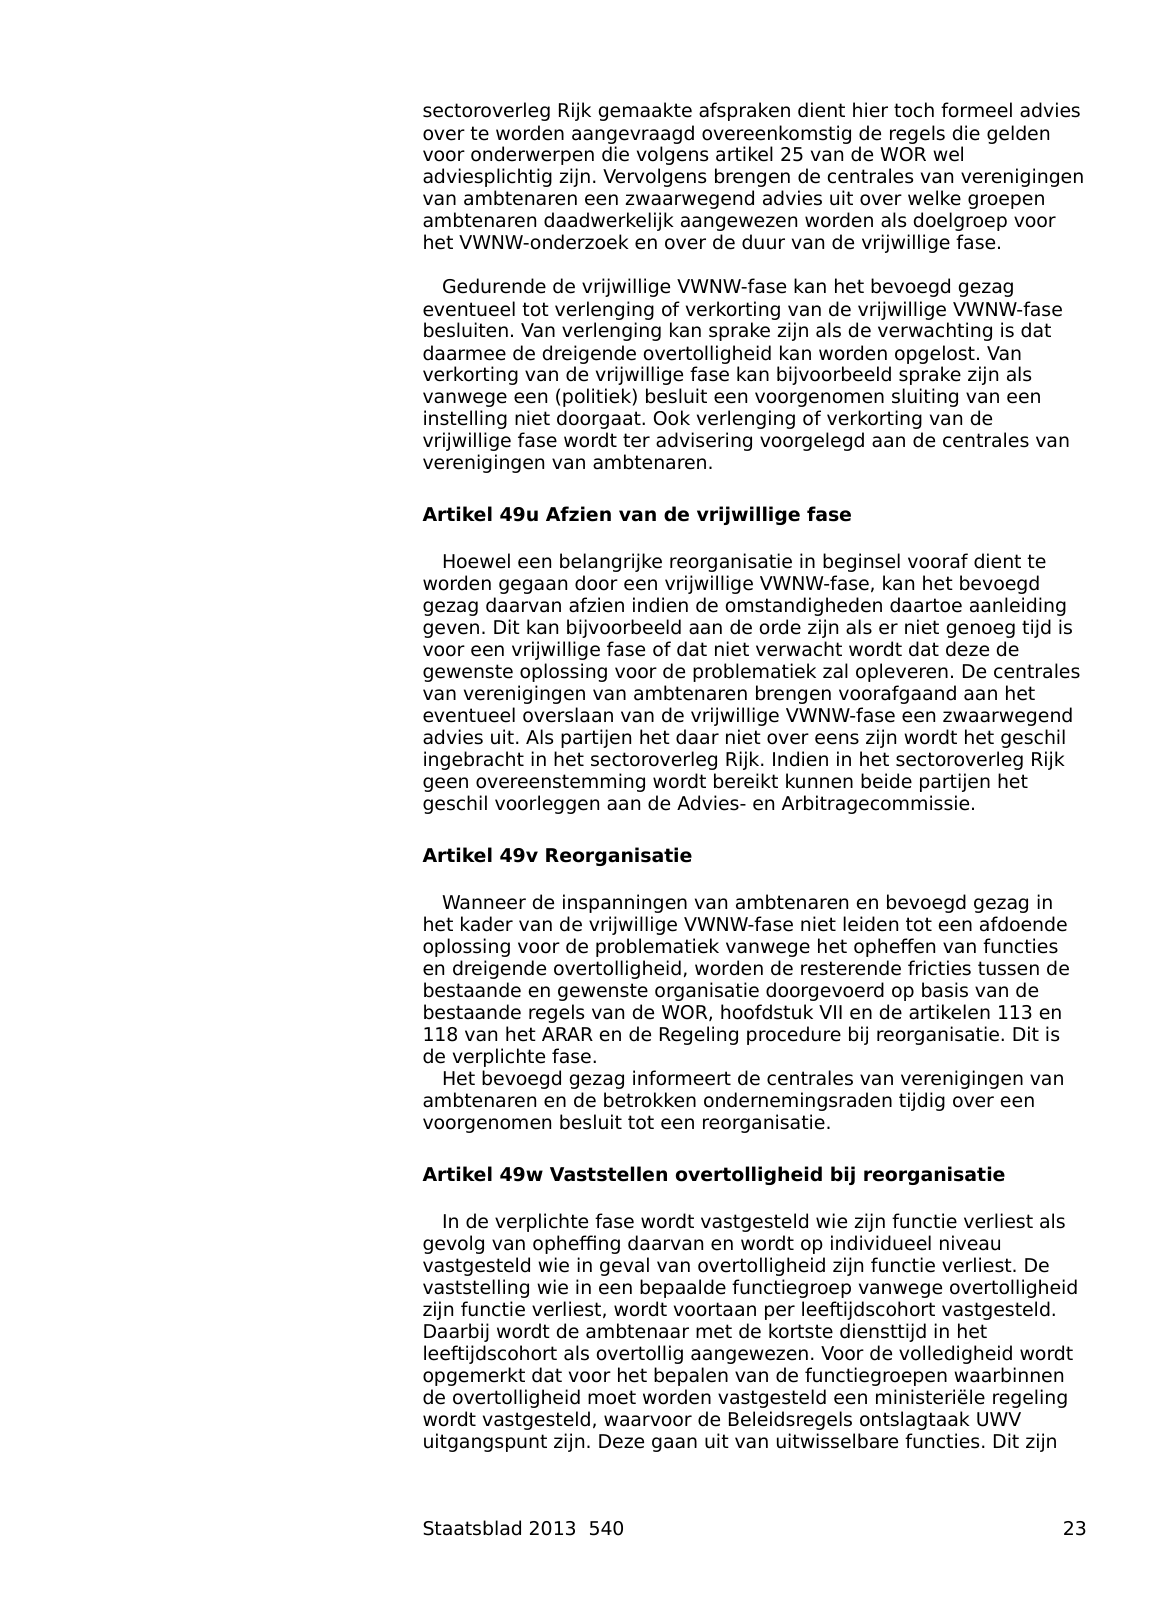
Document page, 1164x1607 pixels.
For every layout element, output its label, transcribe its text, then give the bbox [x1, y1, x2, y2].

text In de verplichte fase wordt vastgesteld wie zijn functie verliest als gevolg van opheffing daarvan en wordt op individueel niveau vastgesteld wie in geval van overtolligheid zijn functie verliest. De vaststelling wie in een bepaalde functiegroep vanwege overtolligheid zijn functie verliest, wordt voortaan per leeftijdscohort vastgesteld. Daarbij wordt de ambtenaar met de kortste diensttijd in het leeftijdscohort als overtollig aangewezen. Voor de volledigheid wordt opgemerkt dat voor het bepalen van de functiegroepen waarbinnen de overtolligheid moet worden vastgesteld een ministeriële regeling wordt vastgesteld, waarvoor de Beleidsregels ontslagtaak UWV uitgangspunt zijn. Deze gaan uit van uitwisselbare functies. Dit zijn [422, 1211, 1087, 1452]
subtitle Artikel 49v Reorganisatie [422, 845, 1087, 867]
text Gedurende de vrijwillige VWNW-fase kan het bevoegd gezag eventueel tot verlenging of verkorting van de vrijwillige VWNW-fase besluiten. Van verlenging kan sprake zijn als de verwachting is dat daarmee de dreigende overtolligheid kan worden opgelost. Van verkorting van de vrijwillige fase kan bijvoorbeeld sprake zijn als vanwege een (politiek) besluit een voorgenomen sluiting van een instelling niet doorgaat. Ook verlenging of verkorting van de vrijwillige fase wordt ter advisering voorgelegd aan de centrales van verenigingen van ambtenaren. [422, 276, 1087, 474]
text Het bevoegd gezag informeert de centrales van verenigingen van ambtenaren en de betrokken ondernemingsraden tijdig over een voorgenomen besluit tot een reorganisatie. [422, 1068, 1087, 1134]
text Hoewel een belangrijke reorganisatie in beginsel vooraf dient te worden gegaan door een vrijwillige VWNW-fase, kan het bevoegd gezag daarvan afzien indien de omstandigheden daartoe aanleiding geven. Dit kan bijvoorbeeld aan de orde zijn als er niet genoeg tijd is voor een vrijwillige fase of dat niet verwacht wordt dat deze de gewenste oplossing voor de problematiek zal opleveren. De centrales van verenigingen van ambtenaren brengen voorafgaand aan het eventueel overslaan van de vrijwillige VWNW-fase een zwaarwegend advies uit. Als partijen het daar niet over eens zijn wordt het geschil ingebracht in het sectoroverleg Rijk. Indien in het sectoroverleg Rijk geen overeenstemming wordt bereikt kunnen beide partijen het geschil voorleggen aan de Advies- en Arbitragecommissie. [422, 551, 1087, 815]
text sectoroverleg Rijk gemaakte afspraken dient hier toch formeel advies over te worden aangevraagd overeenkomstig de regels die gelden voor onderwerpen die volgens artikel 25 van de WOR wel adviesplichtig zijn. Vervolgens brengen de centrales van verenigingen van ambtenaren een zwaarwegend advies uit over welke groepen ambtenaren daadwerkelijk aangewezen worden als doelgroep voor het VWNW-onderzoek en over de duur van de vrijwillige fase. [422, 100, 1087, 254]
subtitle Artikel 49w Vaststellen overtolligheid bij reorganisatie [422, 1164, 1087, 1186]
subtitle Artikel 49u Afzien van de vrijwillige fase [422, 504, 1087, 526]
text Wanneer de inspanningen van ambtenaren en bevoegd gezag in het kader van de vrijwillige VWNW-fase niet leiden tot een afdoende oplossing voor de problematiek vanwege het opheffen van functies en dreigende overtolligheid, worden de resterende fricties tussen de bestaande en gewenste organisatie doorgevoerd op basis van de bestaande regels van de WOR, hoofdstuk VII en de artikelen 113 en 118 van het ARAR en de Regeling procedure bij reorganisatie. Dit is de verplichte fase. [422, 892, 1087, 1068]
